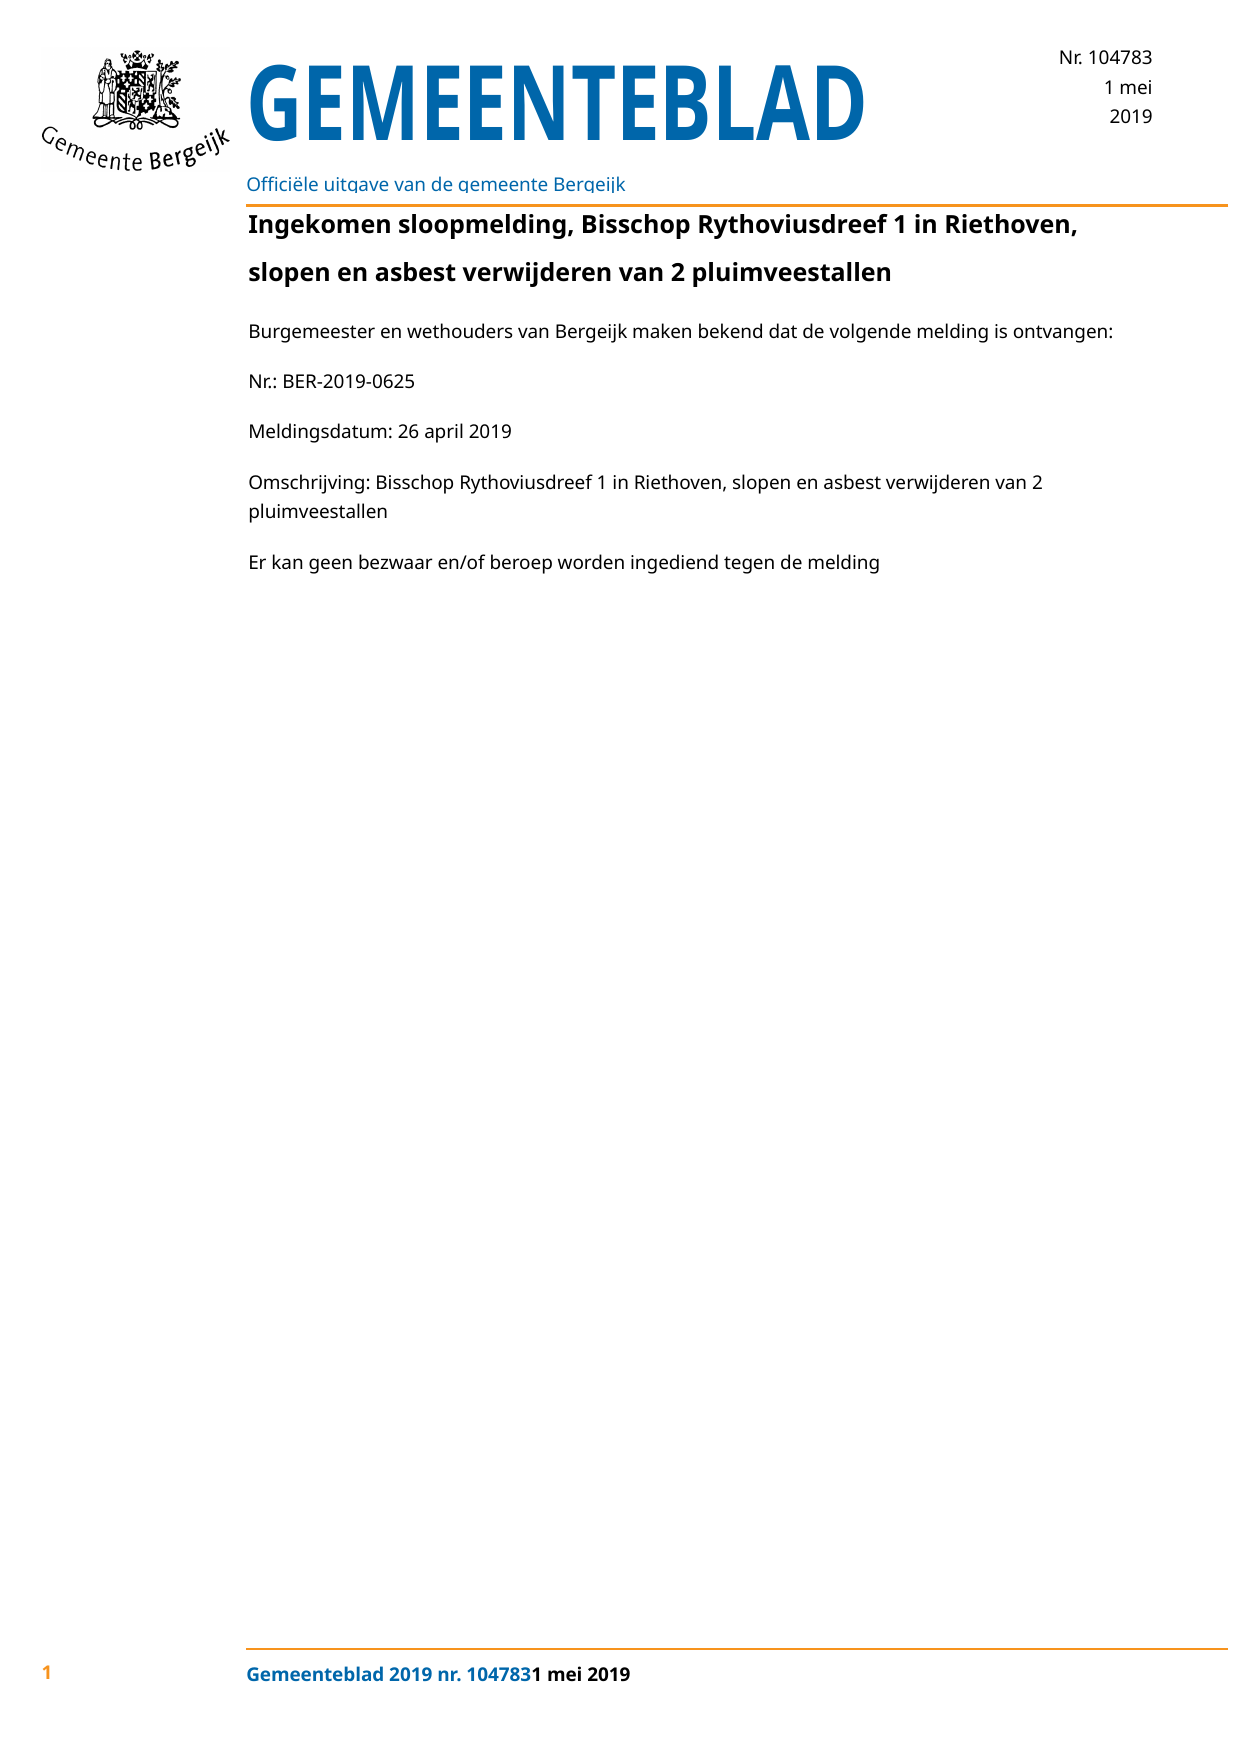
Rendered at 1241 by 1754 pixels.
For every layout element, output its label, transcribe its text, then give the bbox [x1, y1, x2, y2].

picture [41, 47, 231, 172]
text Burgemeester en wethouders van Bergeijk maken bekend dat de volgende melding is ontvangen: [248, 318, 1152, 344]
text Ingekomen sloopmelding, Bisschop Rythoviusdreef 1 in Riethoven, slopen en asbest verwijderen van 2 pluimveestallen [248, 207, 1152, 288]
text Nr.: BER-2019-0625 [248, 368, 1152, 394]
text Meldingsdatum: 26 april 2019 [248, 419, 1152, 444]
text Omschrijving: Bisschop Rythoviusdreef 1 in Riethoven, slopen en asbest verwijderen van 2 pluimveestallen [248, 469, 1152, 524]
text Er kan geen bezwaar en/of beroep worden ingediend tegen de melding [248, 549, 1152, 575]
